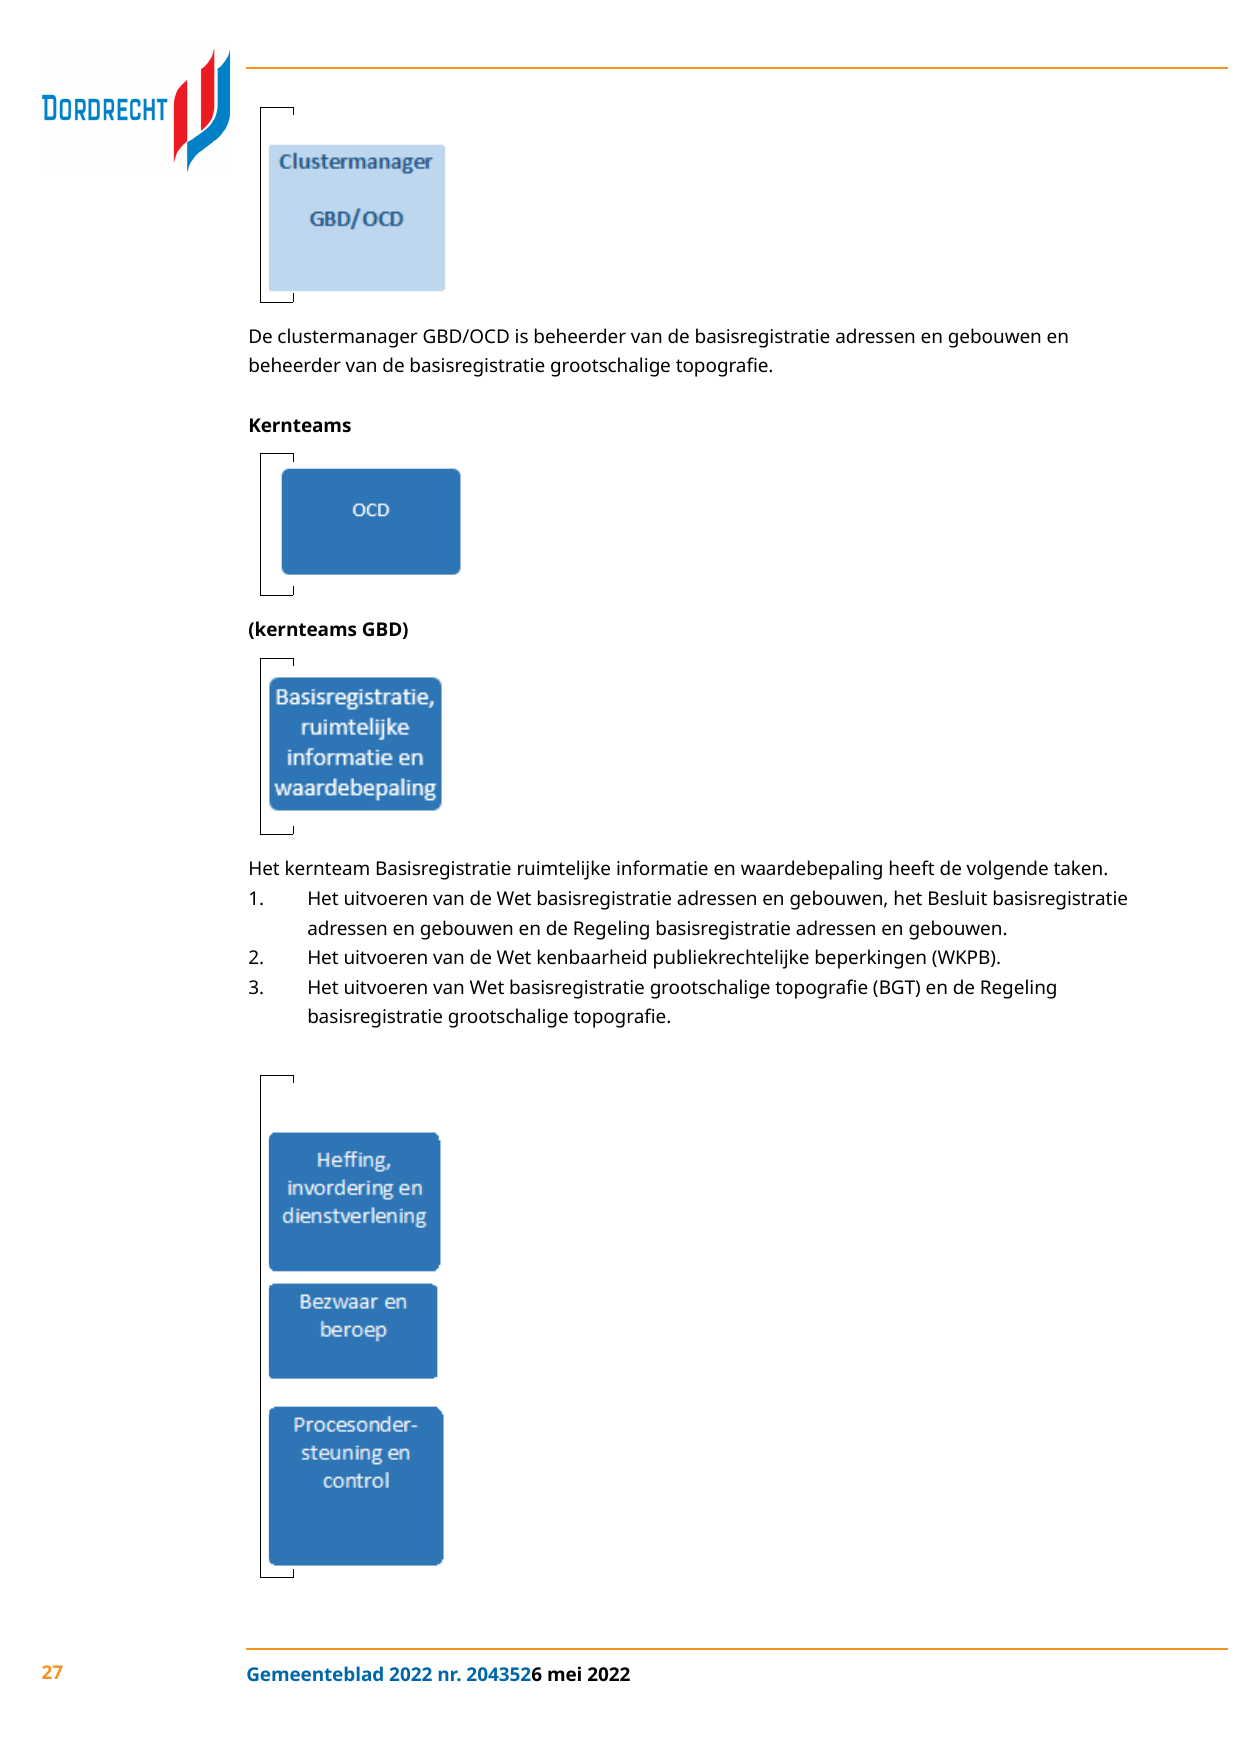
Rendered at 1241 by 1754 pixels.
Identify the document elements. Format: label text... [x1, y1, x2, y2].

text (kernteams GBD) [248, 616, 1152, 642]
picture [268, 666, 447, 826]
text De clustermanager GBD/OCD is beheerder van de basisregistratie adressen en gebouwen en beheerder van de basisregistratie grootschalige topografie. [248, 323, 1152, 378]
picture [268, 115, 447, 293]
list Het uitvoeren van Wet basisregistratie grootschalige topografie (BGT) en de Regeling basisregistratie grootschalige topografie. [248, 974, 1152, 1029]
list Het uitvoeren van de Wet kenbaarheid publiekrechtelijke beperkingen (WKPB). [248, 944, 1152, 970]
picture [268, 1083, 447, 1569]
list Het uitvoeren van de Wet basisregistratie adressen en gebouwen, het Besluit basisregistratie adressen en gebouwen en de Regeling basisregistratie adressen en gebouwen. [248, 885, 1152, 941]
text Kernteams [248, 412, 1152, 438]
picture [41, 47, 231, 172]
text Het kernteam Basisregistratie ruimtelijke informatie en waardebepaling heeft de volgende taken. [248, 856, 1152, 881]
picture [268, 462, 476, 586]
